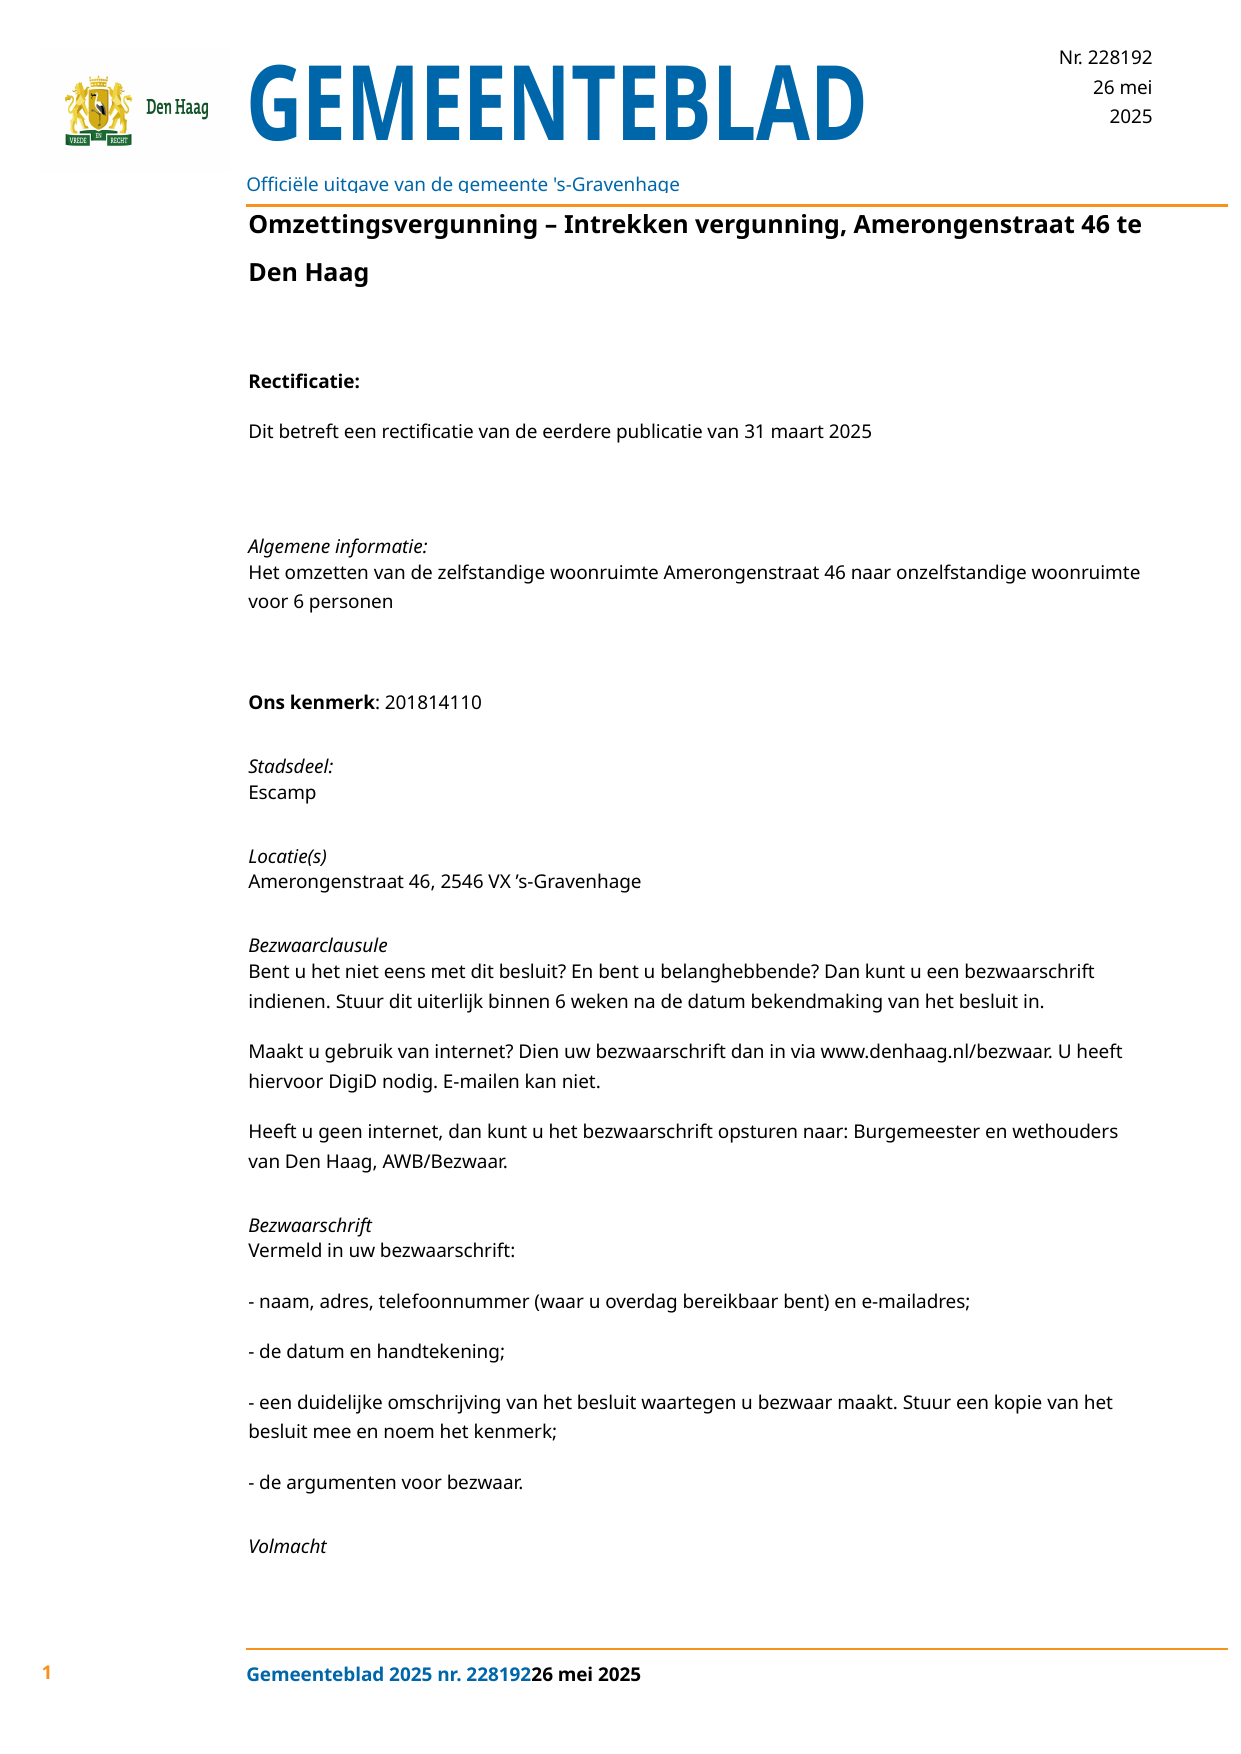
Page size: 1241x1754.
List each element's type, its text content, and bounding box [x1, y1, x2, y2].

text Bent u het niet eens met dit besluit? En bent u belanghebbende? Dan kunt u een bezwaarschrift indienen. Stuur dit uiterlijk binnen 6 weken na de datum bekendmaking van het besluit in. [248, 958, 1152, 1014]
text Omzettingsvergunning – Intrekken vergunning, Amerongenstraat 46 te Den Haag [248, 207, 1152, 288]
text - naam, adres, telefoonnummer (waar u overdag bereikbaar bent) en e-mailadres; [248, 1288, 1152, 1314]
text Heeft u geen internet, dan kunt u het bezwaarschrift opsturen naar: Burgemeester en wethouders van Den Haag, AWB/Bezwaar. [248, 1118, 1152, 1174]
text Het omzetten van de zelfstandige woonruimte Amerongenstraat 46 naar onzelfstandige woonruimte voor 6 personen [248, 559, 1152, 614]
text Bezwaarclausule [248, 933, 1152, 958]
text Stadsdeel: [248, 753, 1152, 779]
text Vermeld in uw bezwaarschrift: [248, 1238, 1152, 1263]
text Rectificatie: [248, 368, 1152, 394]
text Volmacht [248, 1533, 1152, 1558]
text - de argumenten voor bezwaar. [248, 1469, 1152, 1494]
text - een duidelijke omschrijving van het besluit waartegen u bezwaar maakt. Stuur een kopie van het besluit mee en noem het kenmerk; [248, 1389, 1152, 1444]
picture [41, 47, 231, 172]
text Amerongenstraat 46, 2546 VX ’s-Gravenhage [248, 869, 1152, 894]
text Bezwaarschrift [248, 1212, 1152, 1238]
text Algemene informatie: [248, 533, 1152, 559]
text Ons kenmerk: 201814110 [248, 689, 1152, 715]
text Dit betreft een rectificatie van de eerdere publicatie van 31 maart 2025 [248, 419, 1152, 444]
text Escamp [248, 779, 1152, 805]
text Maakt u gebruik van internet? Dien uw bezwaarschrift dan in via www.denhaag.nl/bezwaar. U heeft hiervoor DigiD nodig. E-mailen kan niet. [248, 1038, 1152, 1094]
text - de datum en handtekening; [248, 1338, 1152, 1364]
text Locatie(s) [248, 843, 1152, 869]
